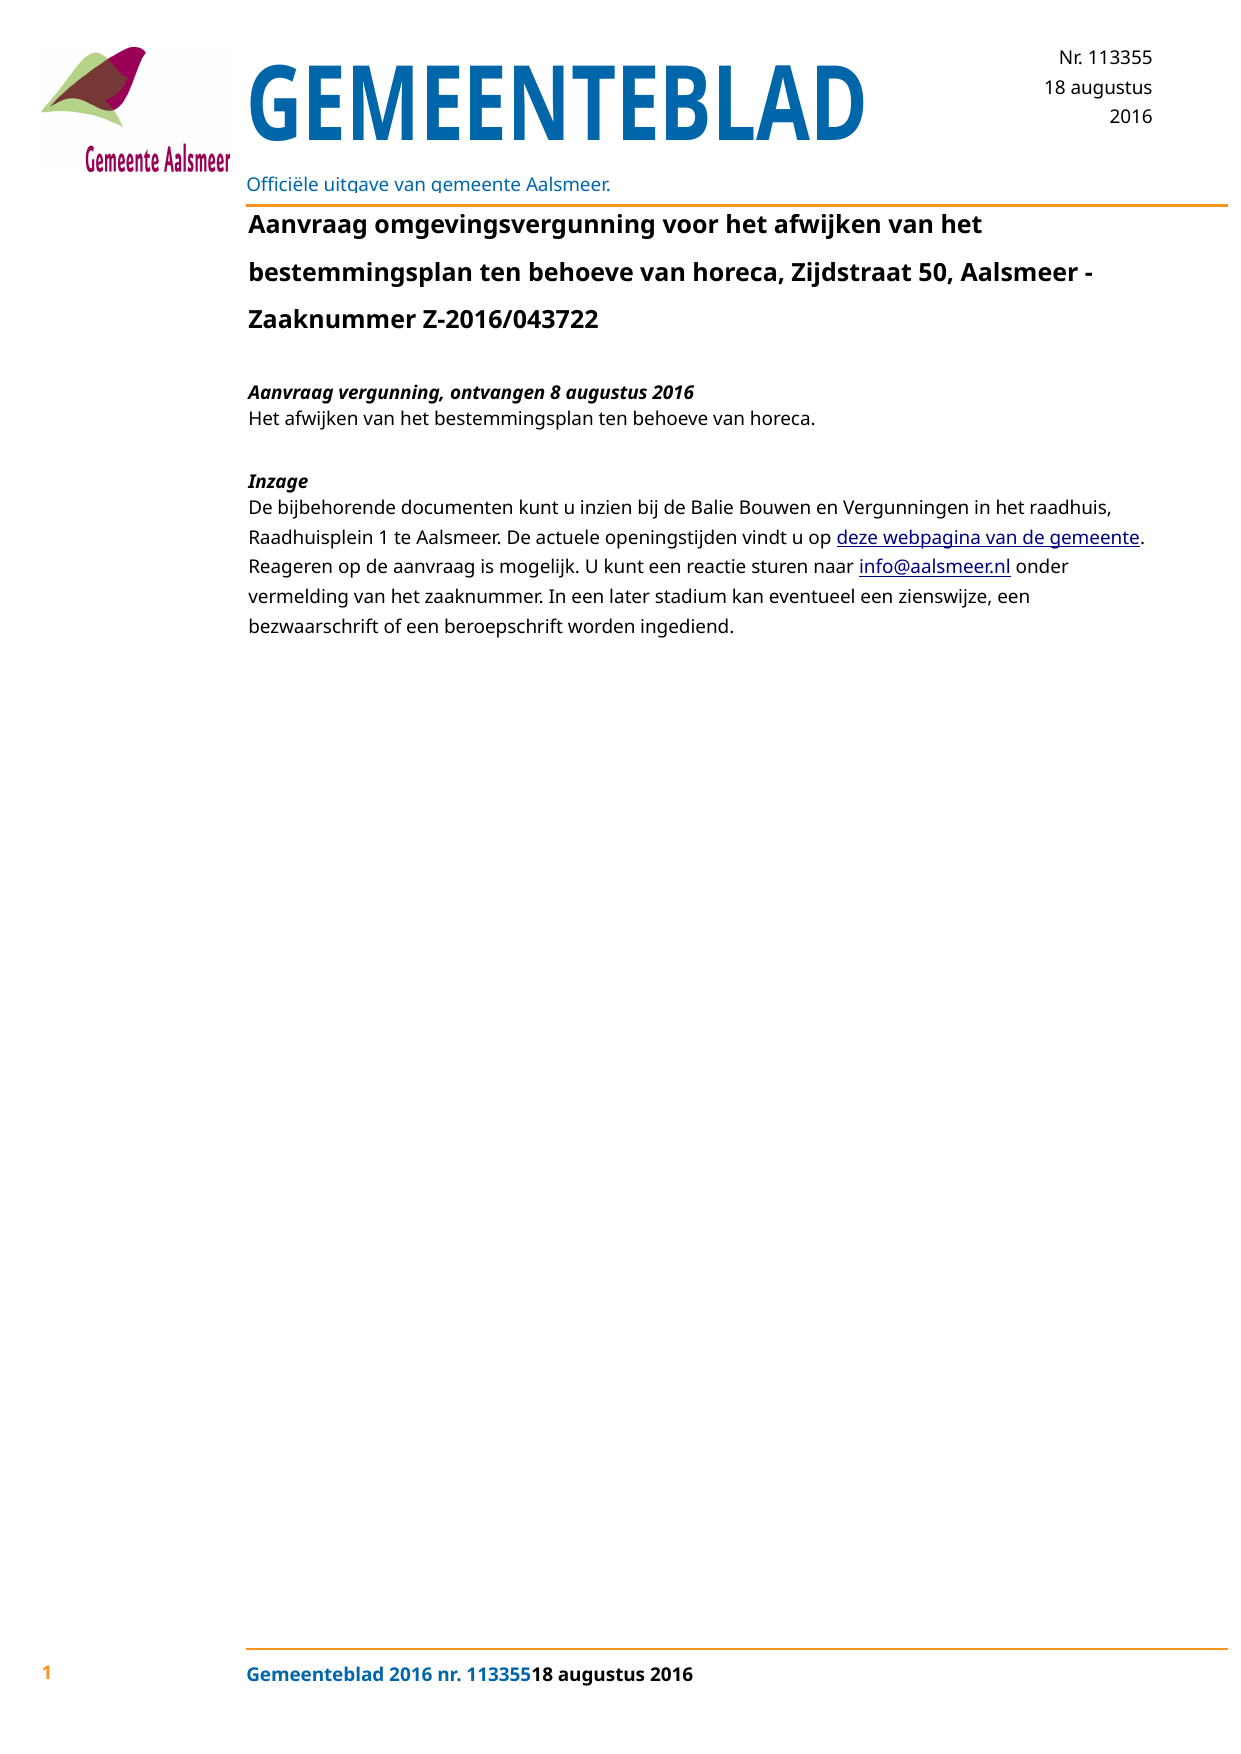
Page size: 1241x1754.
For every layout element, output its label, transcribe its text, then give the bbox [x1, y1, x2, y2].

text Aanvraag vergunning, ontvangen 8 augustus 2016 [248, 379, 1152, 405]
text Aanvraag omgevingsvergunning voor het afwijken van het bestemmingsplan ten behoeve van horeca, Zijdstraat 50, Aalsmeer - Zaaknummer Z-2016/043722 [248, 207, 1152, 336]
text Inzage [248, 469, 1152, 494]
picture [41, 47, 231, 172]
text De bijbehorende documenten kunt u inzien bij de Balie Bouwen en Vergunningen in het raadhuis, Raadhuisplein 1 te Aalsmeer. De actuele openingstijden vindt u op deze webpagina van de gemeente. Reageren op de aanvraag is mogelijk. U kunt een reactie sturen naar info@aalsmeer.nl onder vermelding van het zaaknummer. In een later stadium kan eventueel een zienswijze, een bezwaarschrift of een beroepschrift worden ingediend. [248, 494, 1152, 638]
text Het afwijken van het bestemmingsplan ten behoeve van horeca. [248, 405, 1152, 431]
text ​ [248, 663, 1152, 689]
